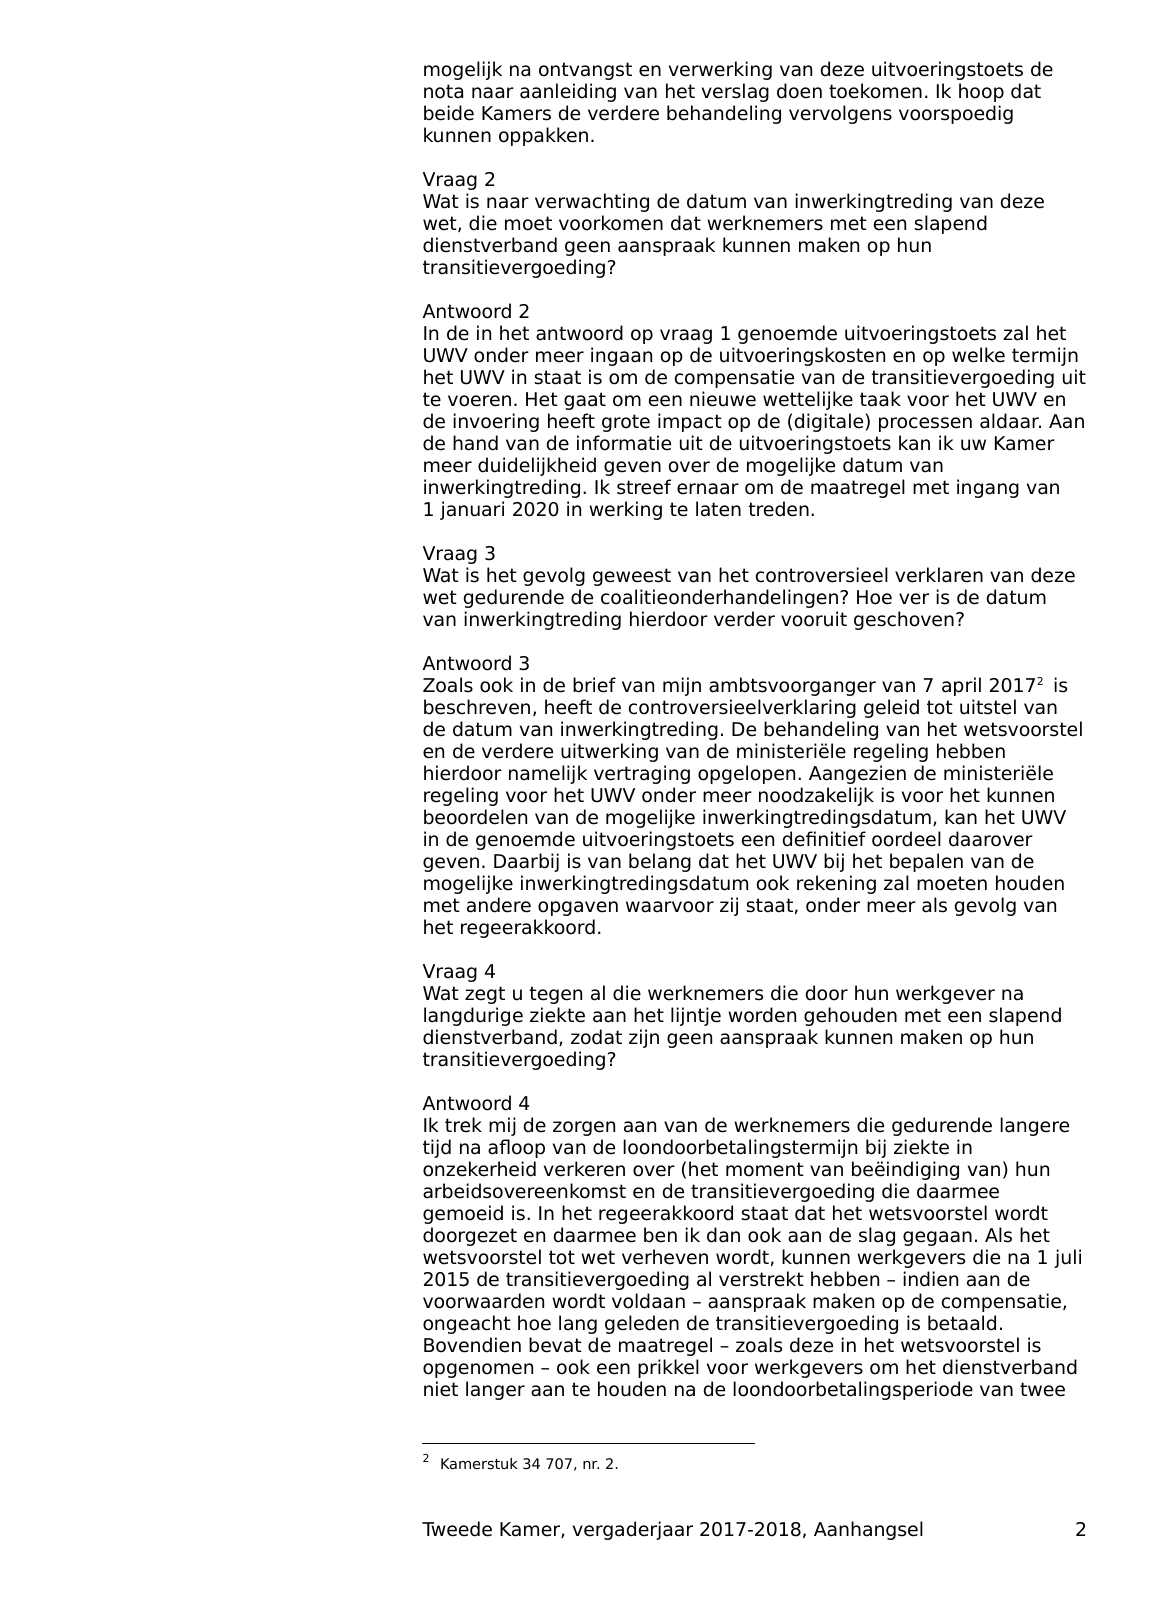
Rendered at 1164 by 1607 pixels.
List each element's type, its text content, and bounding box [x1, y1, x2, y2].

text Kamerstuk 34 707, nr. 2. [422, 1452, 1087, 1474]
text Antwoord 3 [422, 653, 1087, 675]
text Vraag 2 [422, 169, 1087, 191]
text mogelijk na ontvangst en verwerking van deze uitvoeringstoets de nota naar aanleiding van het verslag doen toekomen. Ik hoop dat beide Kamers de verdere behandeling vervolgens voorspoedig kunnen oppakken. [422, 59, 1087, 147]
text Wat zegt u tegen al die werknemers die door hun werkgever na langdurige ziekte aan het lijntje worden gehouden met een slapend dienstverband, zodat zijn geen aanspraak kunnen maken op hun transitievergoeding? [422, 983, 1087, 1071]
text Antwoord 4 [422, 1093, 1087, 1115]
text Vraag 3 [422, 543, 1087, 565]
text Vraag 4 [422, 961, 1087, 983]
text Bovendien bevat de maatregel – zoals deze in het wetsvoorstel is opgenomen – ook een prikkel voor werkgevers om het dienstverband niet langer aan te houden na de loondoorbetalingsperiode van twee [422, 1335, 1087, 1401]
text Ik trek mij de zorgen aan van de werknemers die gedurende langere tijd na afloop van de loondoorbetalingstermijn bij ziekte in onzekerheid verkeren over (het moment van beëindiging van) hun arbeidsovereenkomst en de transitievergoeding die daarmee gemoeid is. In het regeerakkoord staat dat het wetsvoorstel wordt doorgezet en daarmee ben ik dan ook aan de slag gegaan. Als het wetsvoorstel tot wet verheven wordt, kunnen werkgevers die na 1 juli 2015 de transitievergoeding al verstrekt hebben – indien aan de voorwaarden wordt voldaan – aanspraak maken op de compensatie, ongeacht hoe lang geleden de transitievergoeding is betaald. [422, 1115, 1087, 1335]
text In de in het antwoord op vraag 1 genoemde uitvoeringstoets zal het UWV onder meer ingaan op de uitvoeringskosten en op welke termijn het UWV in staat is om de compensatie van de transitievergoeding uit te voeren. Het gaat om een nieuwe wettelijke taak voor het UWV en de invoering heeft grote impact op de (digitale) processen aldaar. Aan de hand van de informatie uit de uitvoeringstoets kan ik uw Kamer meer duidelijkheid geven over de mogelijke datum van inwerkingtreding. Ik streef ernaar om de maatregel met ingang van 1 januari 2020 in werking te laten treden. [422, 323, 1087, 521]
text Wat is naar verwachting de datum van inwerkingtreding van deze wet, die moet voorkomen dat werknemers met een slapend dienstverband geen aanspraak kunnen maken op hun transitievergoeding? [422, 191, 1087, 279]
text Wat is het gevolg geweest van het controversieel verklaren van deze wet gedurende de coalitieonderhandelingen? Hoe ver is de datum van inwerkingtreding hierdoor verder vooruit geschoven? [422, 565, 1087, 631]
text Zoals ook in de brief van mijn ambtsvoorganger van 7 april 2017 is beschreven, heeft de controversieelverklaring geleid tot uitstel van de datum van inwerkingtreding. De behandeling van het wetsvoorstel en de verdere uitwerking van de ministeriële regeling hebben hierdoor namelijk vertraging opgelopen. Aangezien de ministeriële regeling voor het UWV onder meer noodzakelijk is voor het kunnen beoordelen van de mogelijke inwerkingtredingsdatum, kan het UWV in de genoemde uitvoeringstoets een definitief oordeel daarover geven. Daarbij is van belang dat het UWV bij het bepalen van de mogelijke inwerkingtredingsdatum ook rekening zal moeten houden met andere opgaven waarvoor zij staat, onder meer als gevolg van het regeerakkoord. [422, 675, 1087, 939]
text Antwoord 2 [422, 301, 1087, 323]
